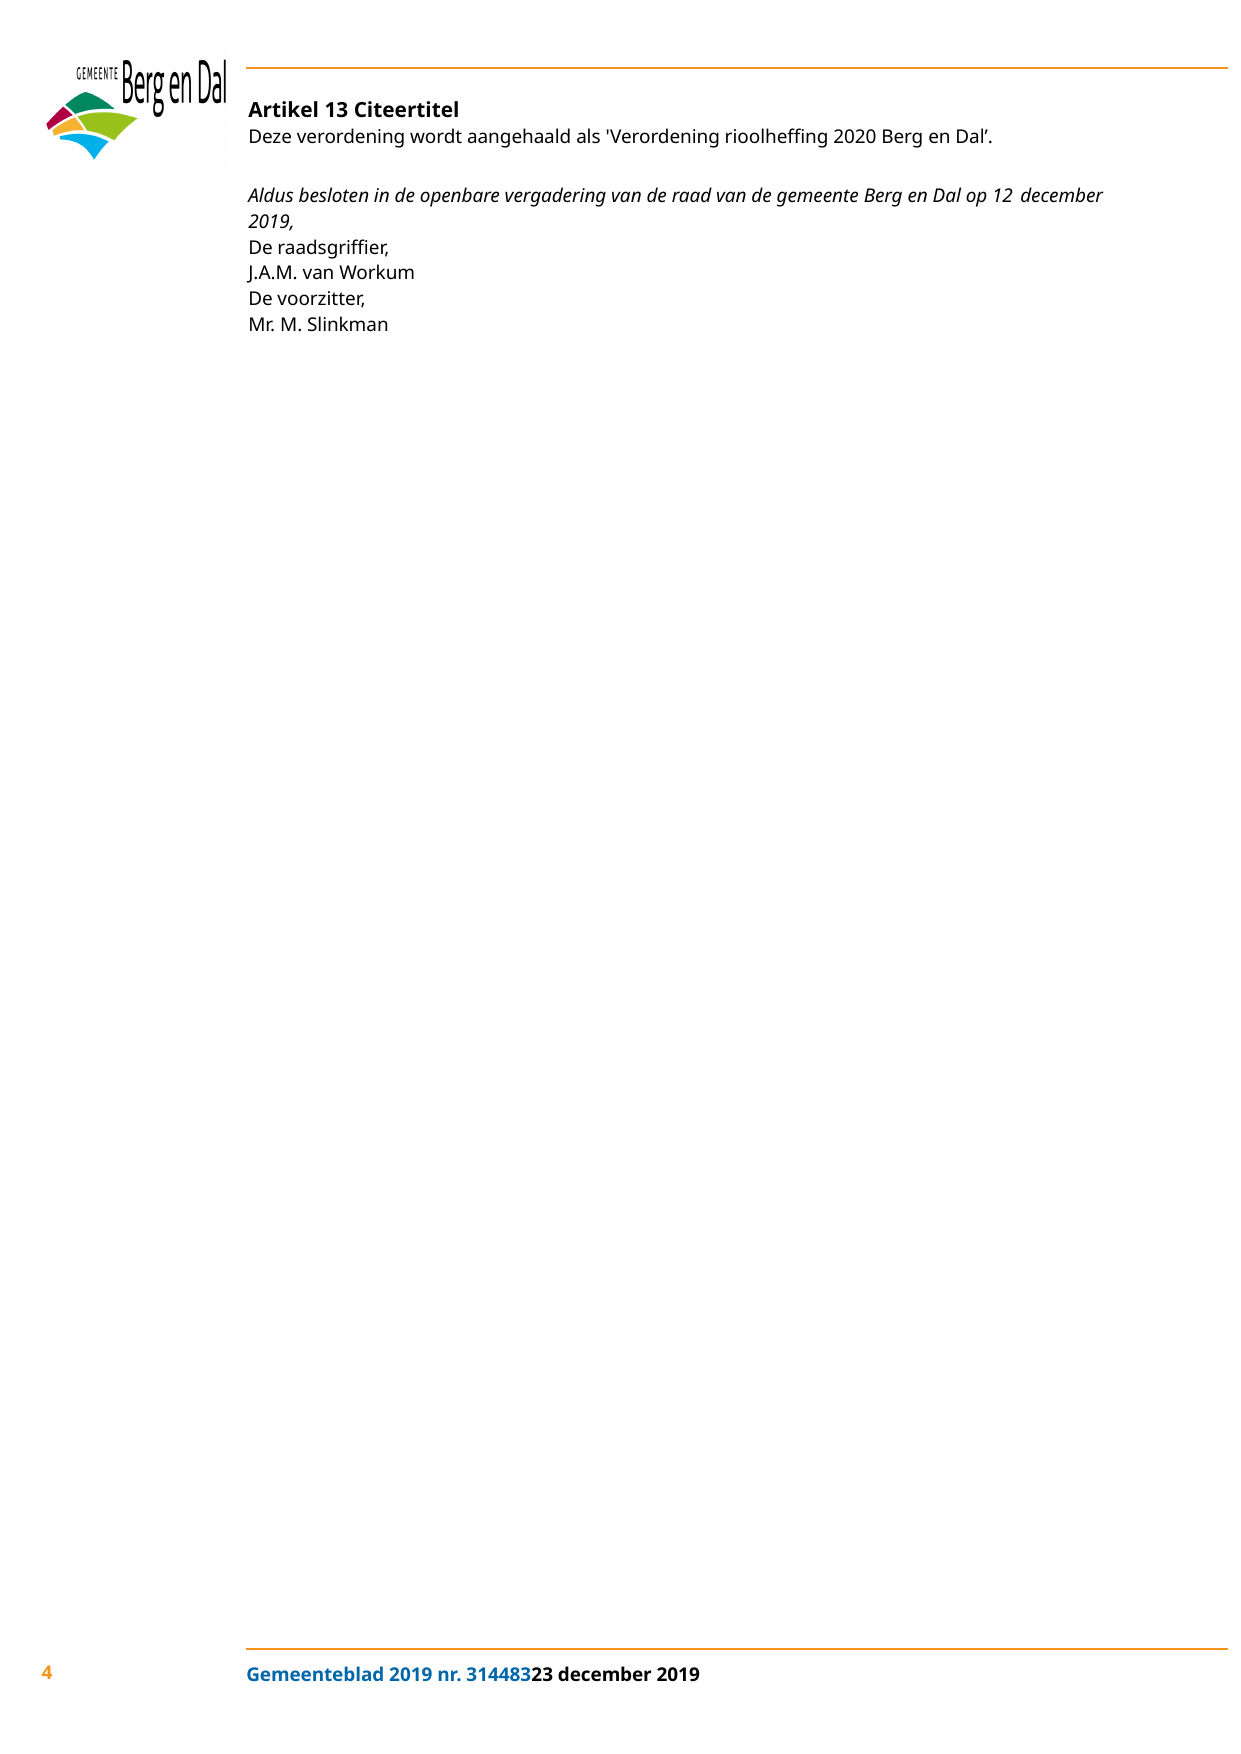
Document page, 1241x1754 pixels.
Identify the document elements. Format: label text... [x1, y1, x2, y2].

text Artikel 13 Citeertitel [248, 95, 1152, 123]
text Aldus besloten in de openbare vergadering van de raad van de gemeente Berg en Dal op 12 december 2019, [248, 182, 1152, 234]
text Deze verordening wordt aangehaald als 'Verordening rioolheffing 2020 Berg en Dal’. [248, 123, 1152, 149]
text J.A.M. van Workum [248, 259, 1152, 285]
text De raadsgriffier, [248, 234, 1152, 259]
text De voorzitter, [248, 285, 1152, 311]
text Mr. M. Slinkman [248, 311, 1152, 337]
picture [41, 47, 231, 172]
